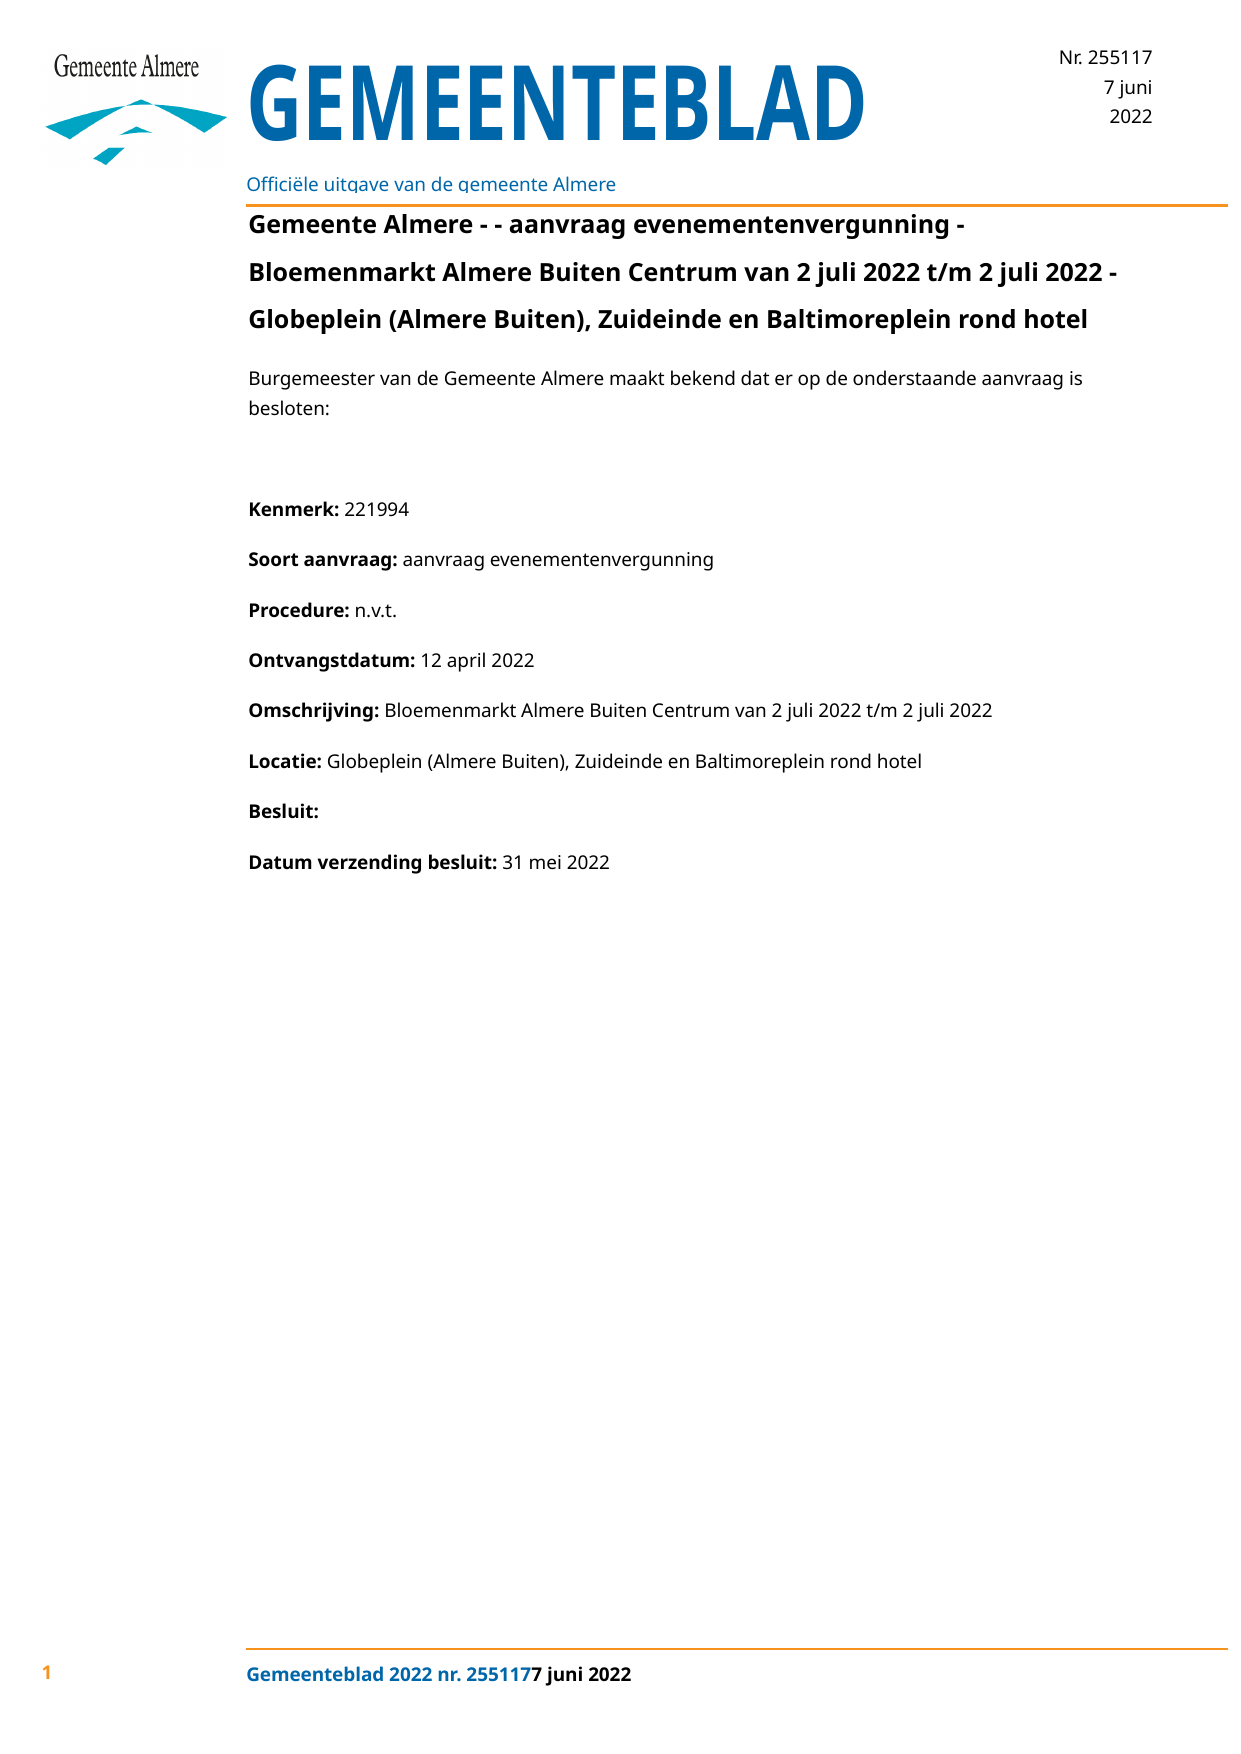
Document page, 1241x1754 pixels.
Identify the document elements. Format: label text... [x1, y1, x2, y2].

text Kenmerk: 221994 [248, 496, 1152, 522]
text Burgemeester van de Gemeente Almere maakt bekend dat er op de onderstaande aanvraag is besloten: [248, 366, 1152, 421]
text Gemeente Almere - - aanvraag evenementenvergunning - Bloemenmarkt Almere Buiten Centrum van 2 juli 2022 t/m 2 juli 2022 - Globeplein (Almere Buiten), Zuideinde en Baltimoreplein rond hotel [248, 207, 1152, 336]
text Omschrijving: Bloemenmarkt Almere Buiten Centrum van 2 juli 2022 t/m 2 juli 2022 [248, 698, 1152, 723]
text Besluit: [248, 798, 1152, 824]
text Soort aanvraag: aanvraag evenementenvergunning [248, 546, 1152, 572]
text Ontvangstdatum: 12 april 2022 [248, 647, 1152, 673]
text Datum verzending besluit: 31 mei 2022 [248, 849, 1152, 874]
picture [41, 47, 231, 172]
text Locatie: Globeplein (Almere Buiten), Zuideinde en Baltimoreplein rond hotel [248, 748, 1152, 774]
text Procedure: n.v.t. [248, 597, 1152, 622]
